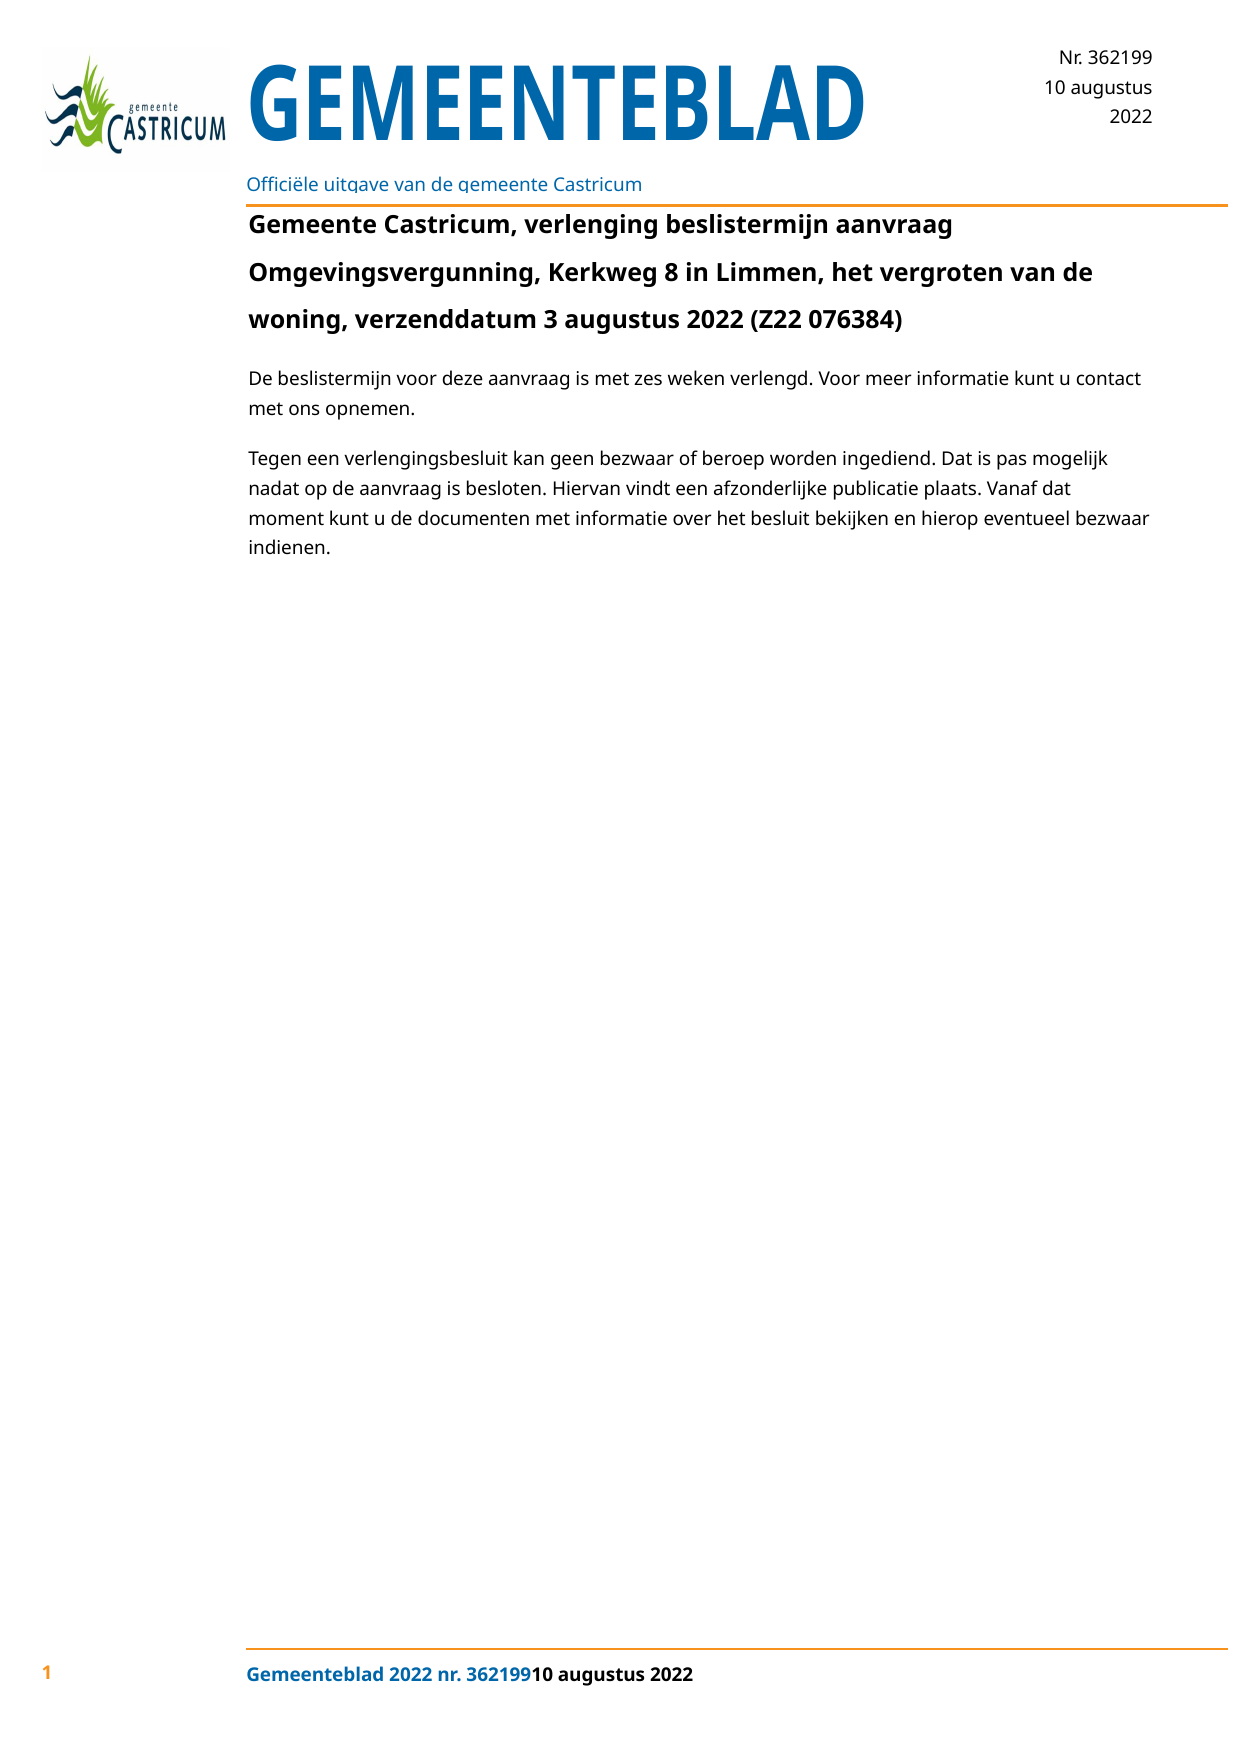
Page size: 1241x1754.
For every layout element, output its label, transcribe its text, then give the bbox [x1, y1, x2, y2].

text De beslistermijn voor deze aanvraag is met zes weken verlengd. Voor meer informatie kunt u contact met ons opnemen. [248, 366, 1152, 421]
text Gemeente Castricum, verlenging beslistermijn aanvraag Omgevingsvergunning, Kerkweg 8 in Limmen, het vergroten van de woning, verzenddatum 3 augustus 2022 (Z22 076384) [248, 207, 1152, 336]
text Tegen een verlengingsbesluit kan geen bezwaar of beroep worden ingediend. Dat is pas mogelijk nadat op de aanvraag is besloten. Hiervan vindt een afzonderlijke publicatie plaats. Vanaf dat moment kunt u de documenten met informatie over het besluit bekijken en hierop eventueel bezwaar indienen. [248, 446, 1152, 560]
picture [41, 47, 231, 172]
